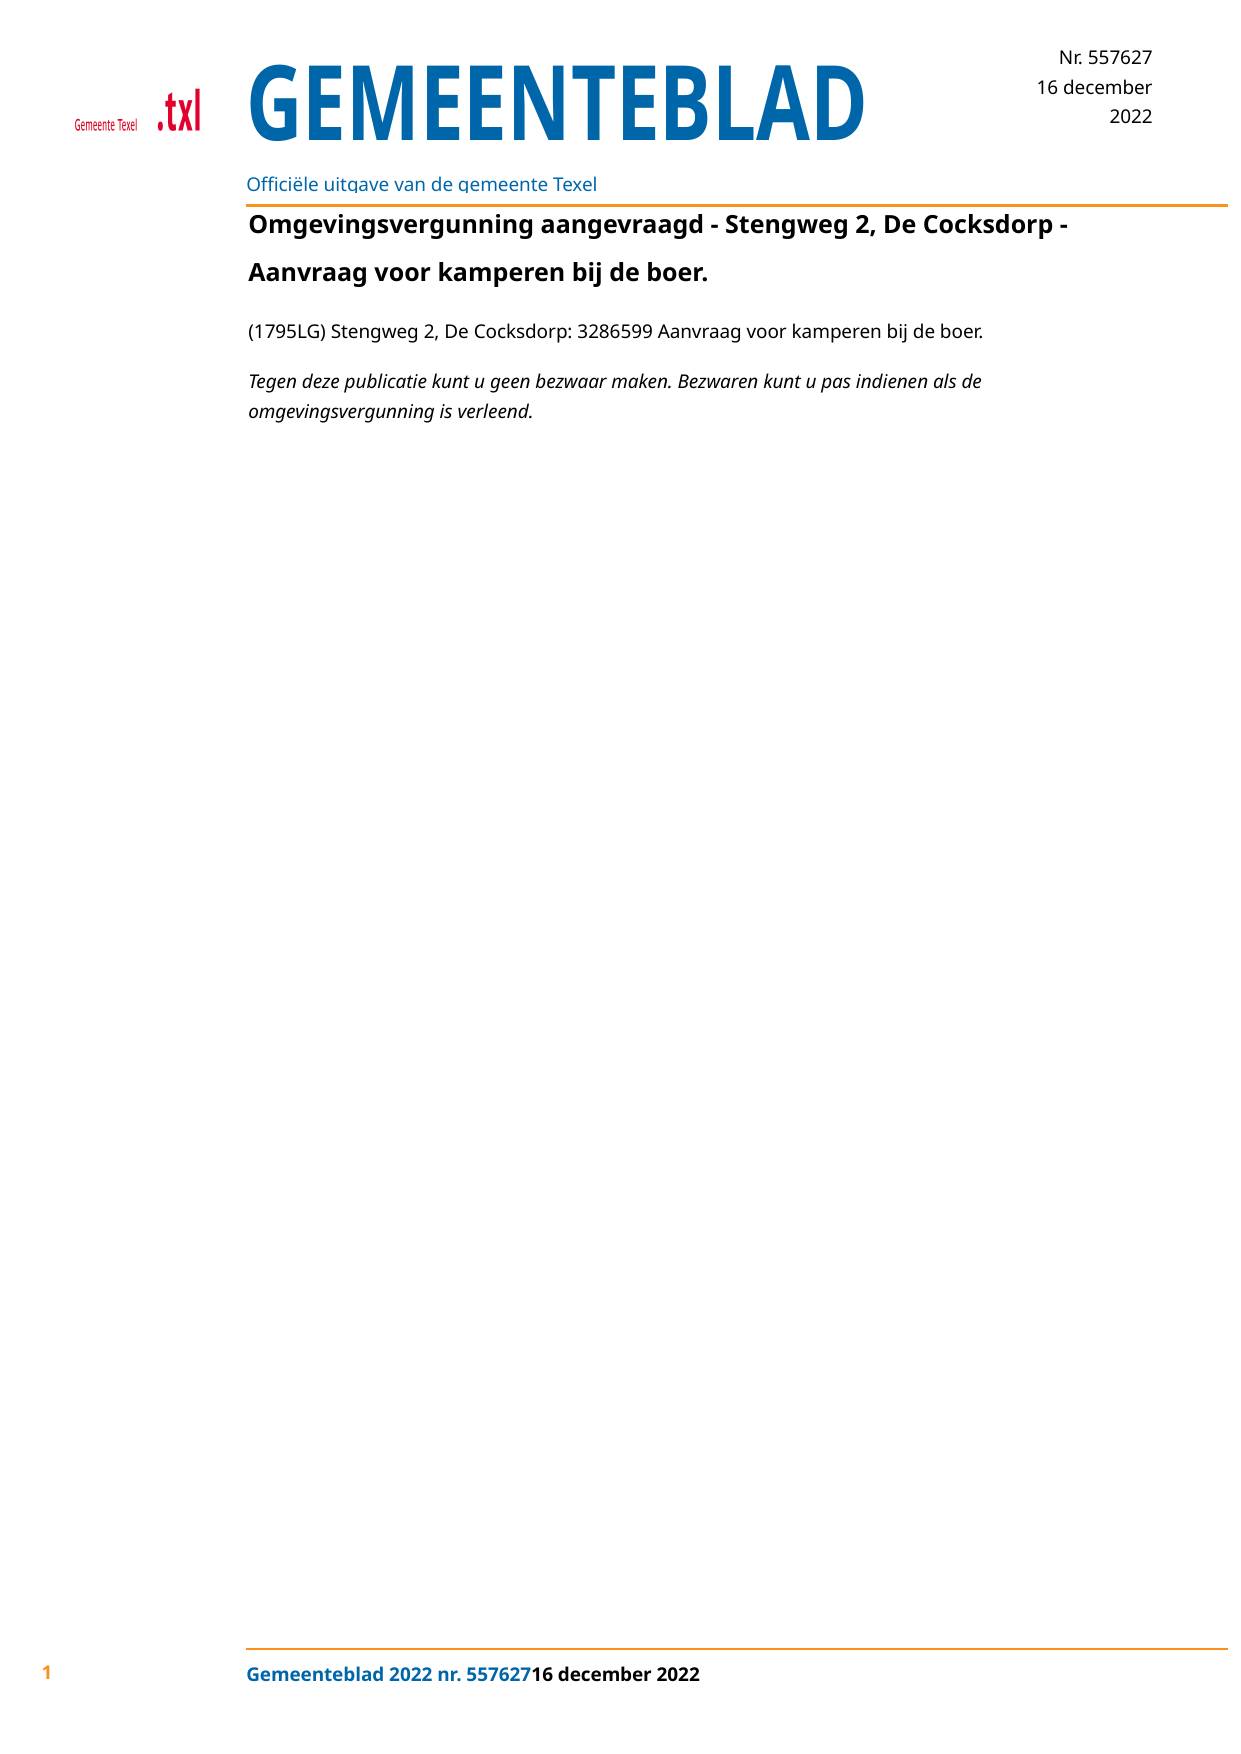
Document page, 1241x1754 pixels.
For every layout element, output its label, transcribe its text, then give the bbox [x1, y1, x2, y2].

text Omgevingsvergunning aangevraagd - Stengweg 2, De Cocksdorp - Aanvraag voor kamperen bij de boer. [248, 207, 1152, 288]
text (1795LG) Stengweg 2, De Cocksdorp: 3286599 Aanvraag voor kamperen bij de boer. [248, 318, 1152, 344]
text Tegen deze publicatie kunt u geen bezwaar maken. Bezwaren kunt u pas indienen als de omgevingsvergunning is verleend. [248, 368, 1152, 424]
picture [41, 47, 231, 172]
